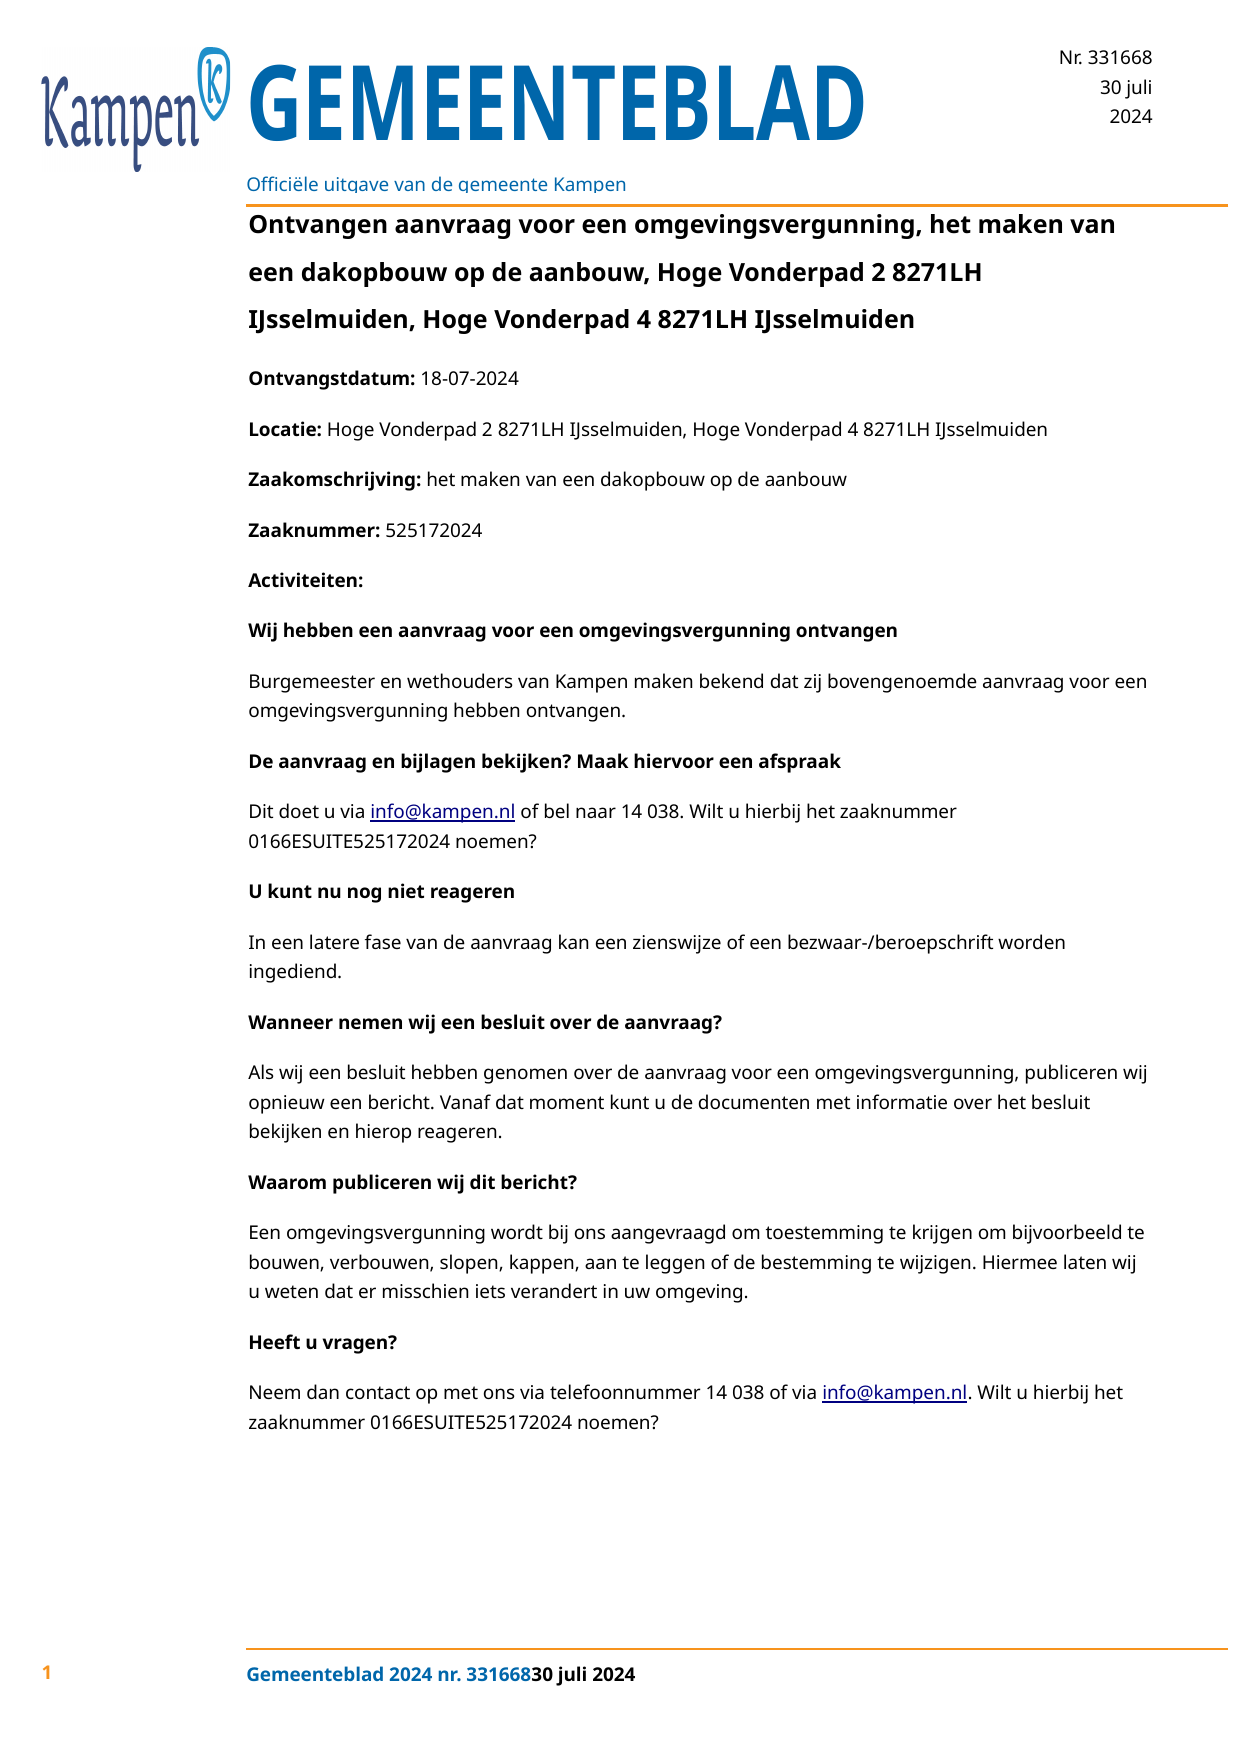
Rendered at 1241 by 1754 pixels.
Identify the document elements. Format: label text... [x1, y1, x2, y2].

text In een latere fase van de aanvraag kan een zienswijze of een bezwaar-/beroepschrift worden ingediend. [248, 929, 1152, 984]
text Zaakomschrijving: het maken van een dakopbouw op de aanbouw [248, 466, 1152, 492]
text Ontvangen aanvraag voor een omgevingsvergunning, het maken van een dakopbouw op de aanbouw, Hoge Vonderpad 2 8271LH IJsselmuiden, Hoge Vonderpad 4 8271LH IJsselmuiden [248, 207, 1152, 336]
text U kunt nu nog niet reageren [248, 878, 1152, 904]
text Wij hebben een aanvraag voor een omgevingsvergunning ontvangen [248, 618, 1152, 643]
text Heeft u vragen? [248, 1329, 1152, 1354]
text Ontvangstdatum: 18-07-2024 [248, 366, 1152, 391]
text Wanneer nemen wij een besluit over de aanvraag? [248, 1009, 1152, 1034]
text Waarom publiceren wij dit bericht? [248, 1169, 1152, 1194]
text Neem dan contact op met ons via telefoonnummer 14 038 of via info@kampen.nl. Wilt u hierbij het zaaknummer 0166ESUITE525172024 noemen? [248, 1379, 1152, 1434]
text Burgemeester en wethouders van Kampen maken bekend dat zij bovengenoemde aanvraag voor een omgevingsvergunning hebben ontvangen. [248, 668, 1152, 723]
text De aanvraag en bijlagen bekijken? Maak hiervoor een afspraak [248, 748, 1152, 774]
text Locatie: Hoge Vonderpad 2 8271LH IJsselmuiden, Hoge Vonderpad 4 8271LH IJsselmuiden [248, 416, 1152, 442]
text Activiteiten: [248, 567, 1152, 593]
text Een omgevingsvergunning wordt bij ons aangevraagd om toestemming te krijgen om bijvoorbeeld te bouwen, verbouwen, slopen, kappen, aan te leggen of de bestemming te wijzigen. Hiermee laten wij u weten dat er misschien iets verandert in uw omgeving. [248, 1219, 1152, 1304]
picture [41, 47, 231, 172]
text Als wij een besluit hebben genomen over de aanvraag voor een omgevingsvergunning, publiceren wij opnieuw een bericht. Vanaf dat moment kunt u de documenten met informatie over het besluit bekijken en hierop reageren. [248, 1059, 1152, 1144]
text Dit doet u via info@kampen.nl of bel naar 14 038. Wilt u hierbij het zaaknummer 0166ESUITE525172024 noemen? [248, 798, 1152, 854]
text Zaaknummer: 525172024 [248, 517, 1152, 542]
